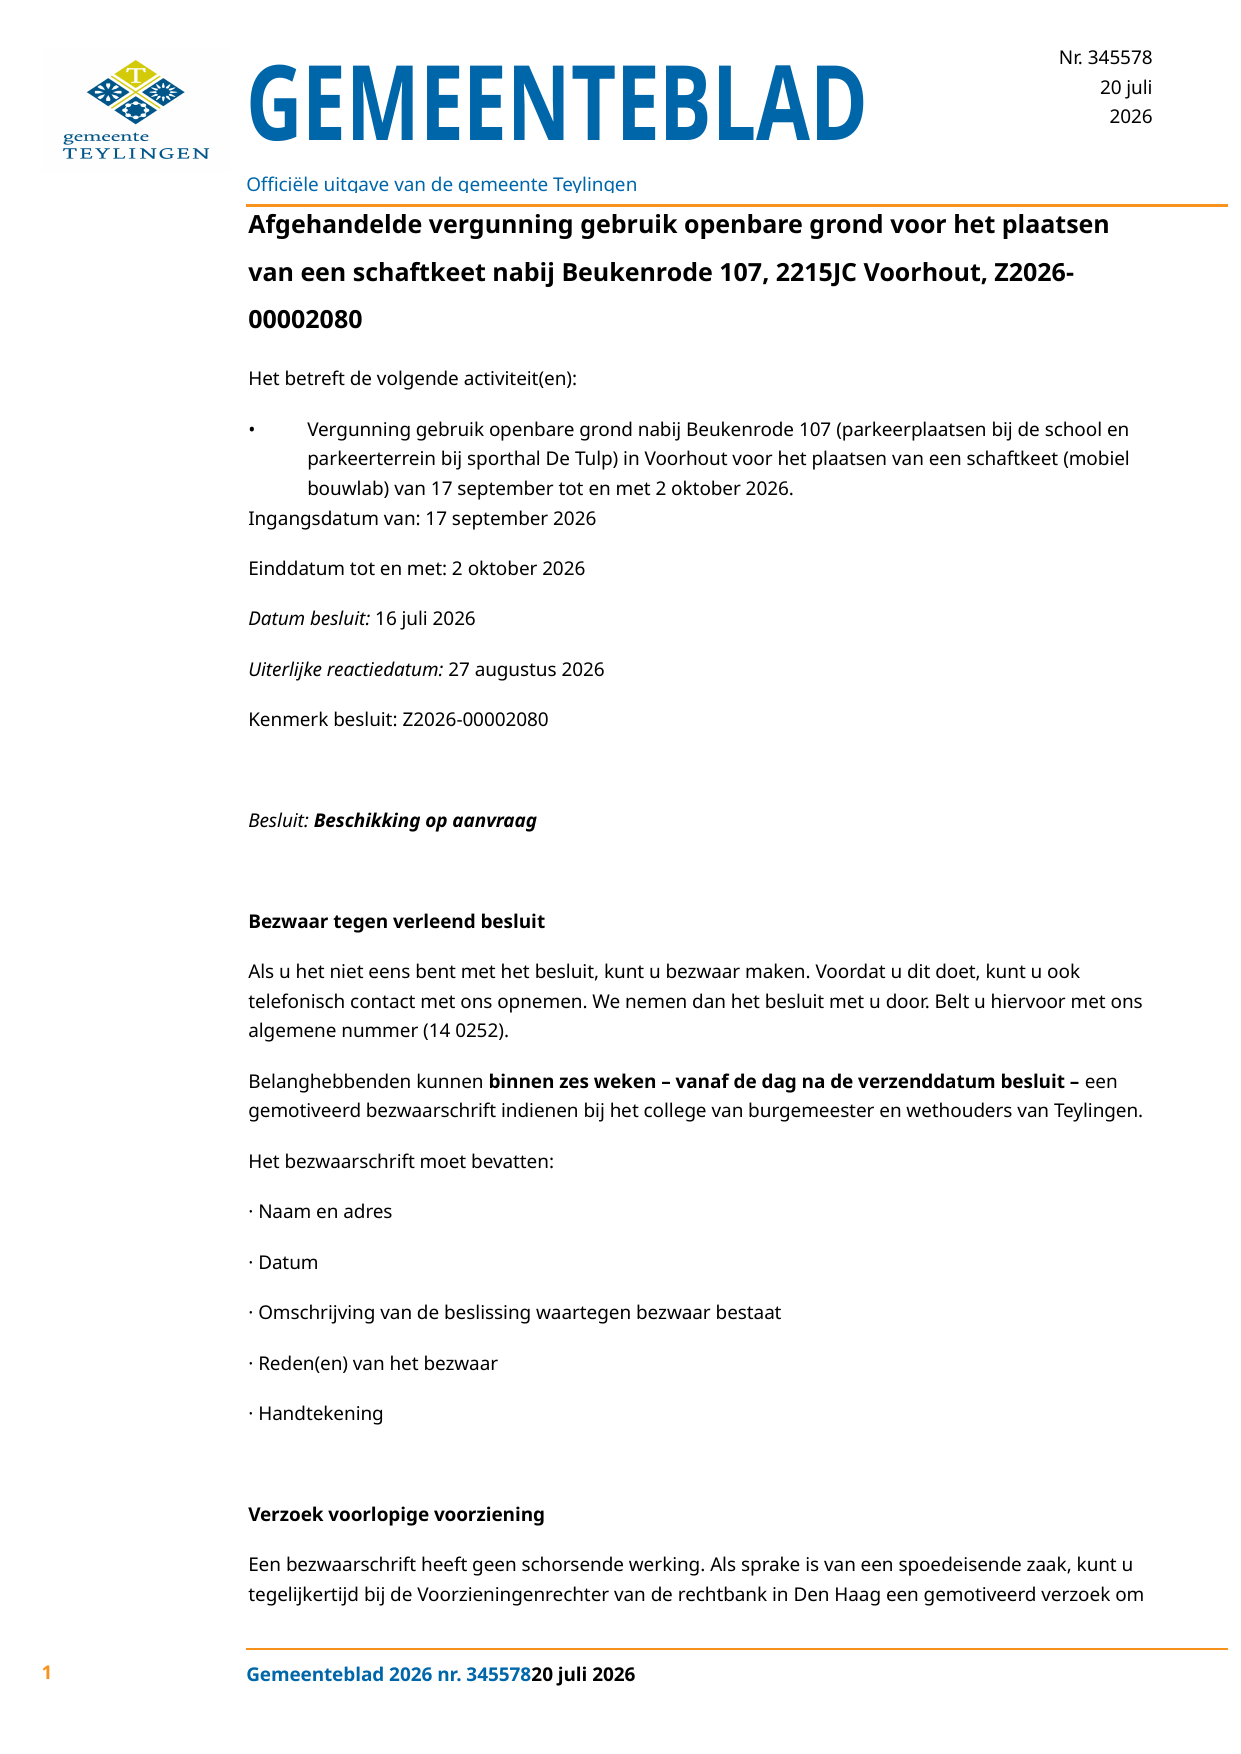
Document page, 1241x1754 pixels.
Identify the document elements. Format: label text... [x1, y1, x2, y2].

text Besluit: Beschikking op aanvraag [248, 807, 1152, 833]
text · Reden(en) van het bezwaar [248, 1350, 1152, 1375]
picture [41, 47, 231, 172]
text Kenmerk besluit: Z2026-00002080 [248, 706, 1152, 732]
text · Omschrijving van de beslissing waartegen bezwaar bestaat [248, 1299, 1152, 1325]
text Als u het niet eens bent met het besluit, kunt u bezwaar maken. Voordat u dit doet, kunt u ook telefonisch contact met ons opnemen. We nemen dan het besluit met u door. Belt u hiervoor met ons algemene nummer (14 0252). [248, 958, 1152, 1043]
text · Naam en adres [248, 1198, 1152, 1224]
text Het bezwaarschrift moet bevatten: [248, 1148, 1152, 1174]
text Een bezwaarschrift heeft geen schorsende werking. Als sprake is van een spoedeisende zaak, kunt u tegelijkertijd bij de Voorzieningenrechter van de rechtbank in Den Haag een gemotiveerd verzoek om [248, 1551, 1152, 1607]
text Uiterlijke reactiedatum: 27 augustus 2026 [248, 656, 1152, 682]
text · Handtekening [248, 1400, 1152, 1426]
text Het betreft de volgende activiteit(en): [248, 366, 1152, 391]
text Belanghebbenden kunnen binnen zes weken – vanaf de dag na de verzenddatum besluit – een gemotiveerd bezwaarschrift indienen bij het college van burgemeester en wethouders van Teylingen. [248, 1068, 1152, 1123]
text Afgehandelde vergunning gebruik openbare grond voor het plaatsen van een schaftkeet nabij Beukenrode 107, 2215JC Voorhout, Z2026-00002080 [248, 207, 1152, 336]
text Datum besluit: 16 juli 2026 [248, 606, 1152, 631]
text Ingangsdatum van: 17 september 2026 [248, 505, 1152, 530]
text Einddatum tot en met: 2 oktober 2026 [248, 555, 1152, 581]
text · Datum [248, 1249, 1152, 1274]
list Vergunning gebruik openbare grond nabij Beukenrode 107 (parkeerplaatsen bij de school en parkeerterrein bij sporthal De Tulp) in Voorhout voor het plaatsen van een schaftkeet (mobiel bouwlab) van 17 september tot en met 2 oktober 2026. [248, 416, 1152, 501]
text Bezwaar tegen verleend besluit [248, 908, 1152, 934]
text Verzoek voorlopige voorziening [248, 1501, 1152, 1527]
